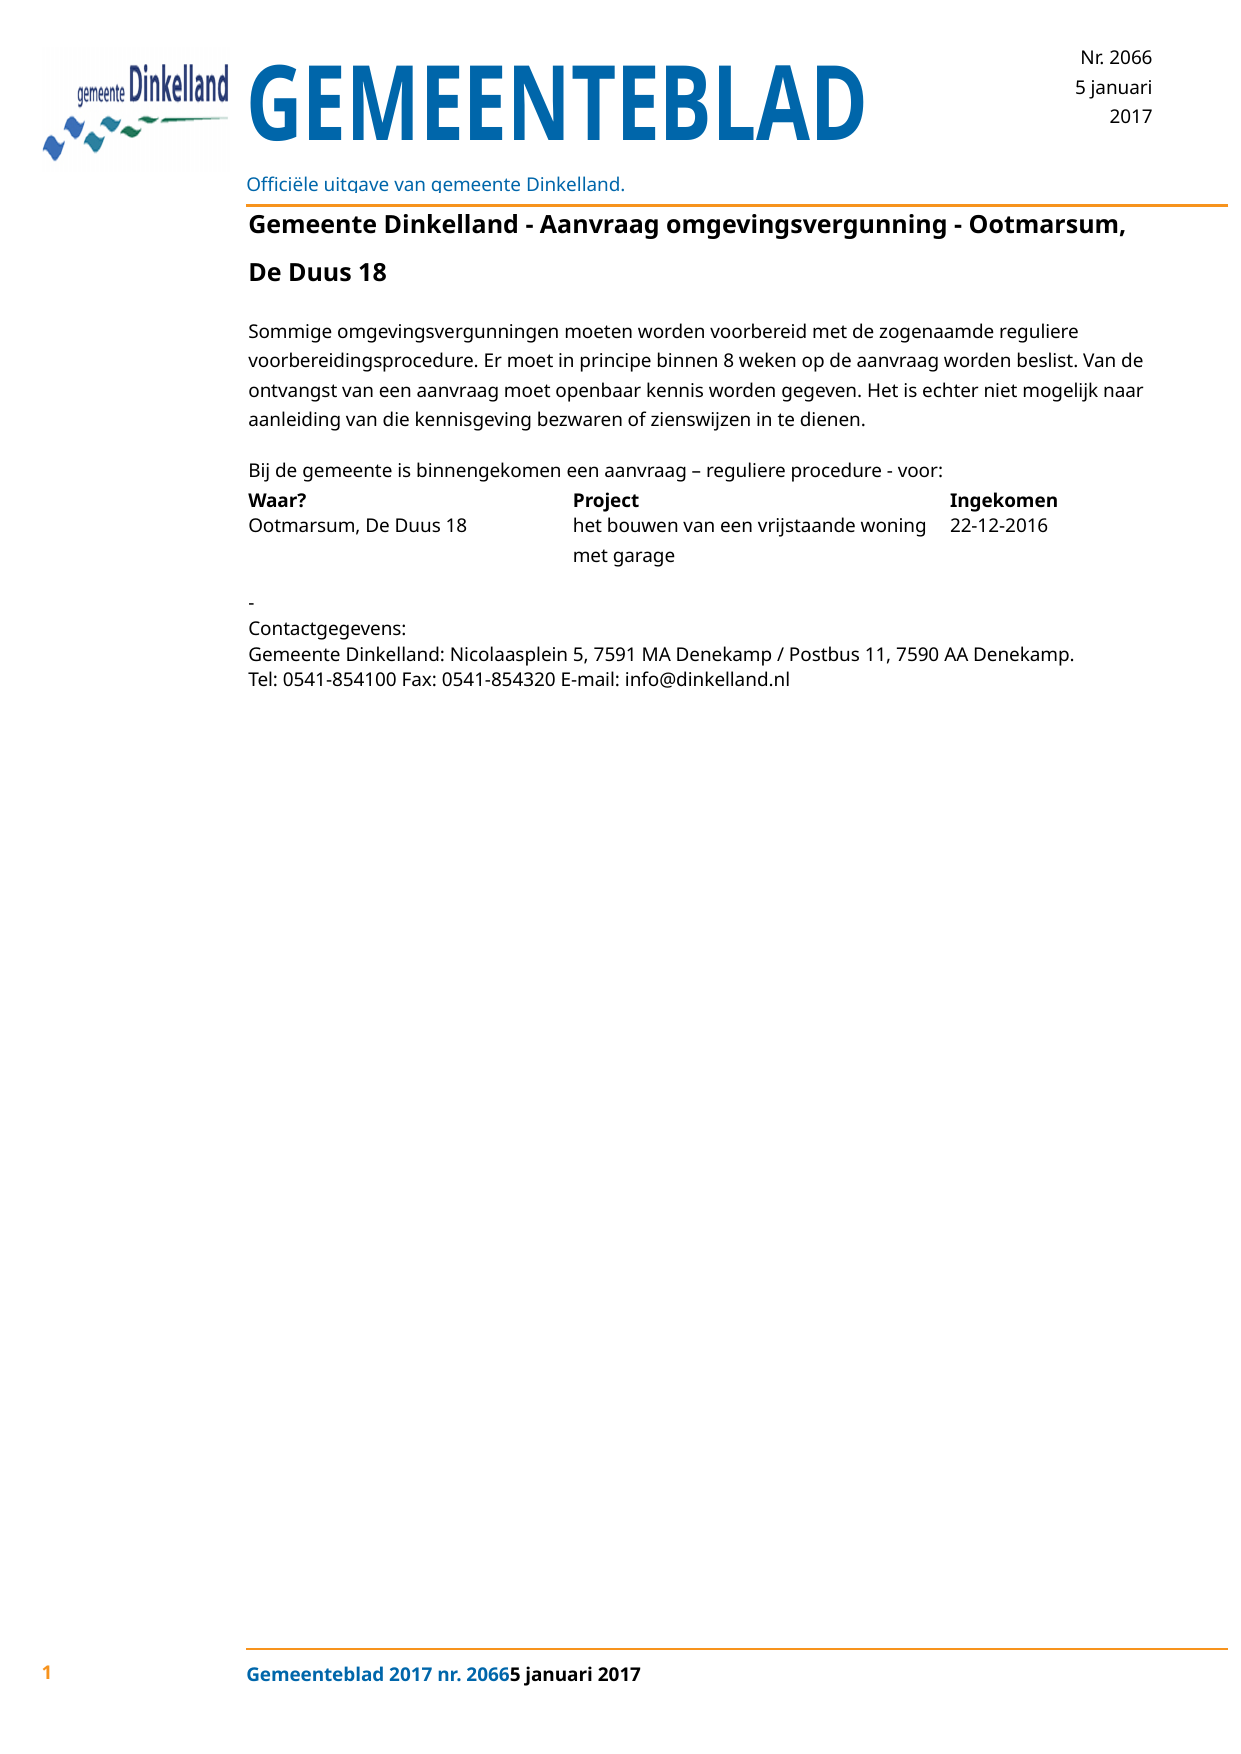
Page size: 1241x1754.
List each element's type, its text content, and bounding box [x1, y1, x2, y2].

text Gemeente Dinkelland - Aanvraag omgevingsvergunning - Ootmarsum, De Duus 18 [248, 207, 1152, 288]
table_header Waar? [248, 487, 573, 512]
text Contactgegevens: [248, 615, 1152, 641]
text - [248, 589, 1152, 615]
table_header Ingekomen [950, 487, 1152, 512]
picture [41, 47, 231, 172]
text Sommige omgevingsvergunningen moeten worden voorbereid met de zogenaamde reguliere voorbereidingsprocedure. Er moet in principe binnen 8 weken op de aanvraag worden beslist. Van de ontvangst van een aanvraag moet openbaar kennis worden gegeven. Het is echter niet mogelijk naar aanleiding van die kennisgeving bezwaren of zienswijzen in te dienen. [248, 318, 1152, 432]
table_cell Ootmarsum, De Duus 18 [248, 513, 573, 568]
table_cell 22-12-2016 [950, 513, 1152, 568]
text Tel: 0541-854100 Fax: 0541-854320 E-mail: info@dinkelland.nl [248, 666, 1152, 692]
table_header Project [573, 487, 950, 512]
table_cell het bouwen van een vrijstaande woning met garage [573, 513, 950, 568]
text Bij de gemeente is binnengekomen een aanvraag – reguliere procedure - voor: [248, 457, 1152, 483]
text Gemeente Dinkelland: Nicolaasplein 5, 7591 MA Denekamp / Postbus 11, 7590 AA Denekamp. [248, 641, 1152, 666]
